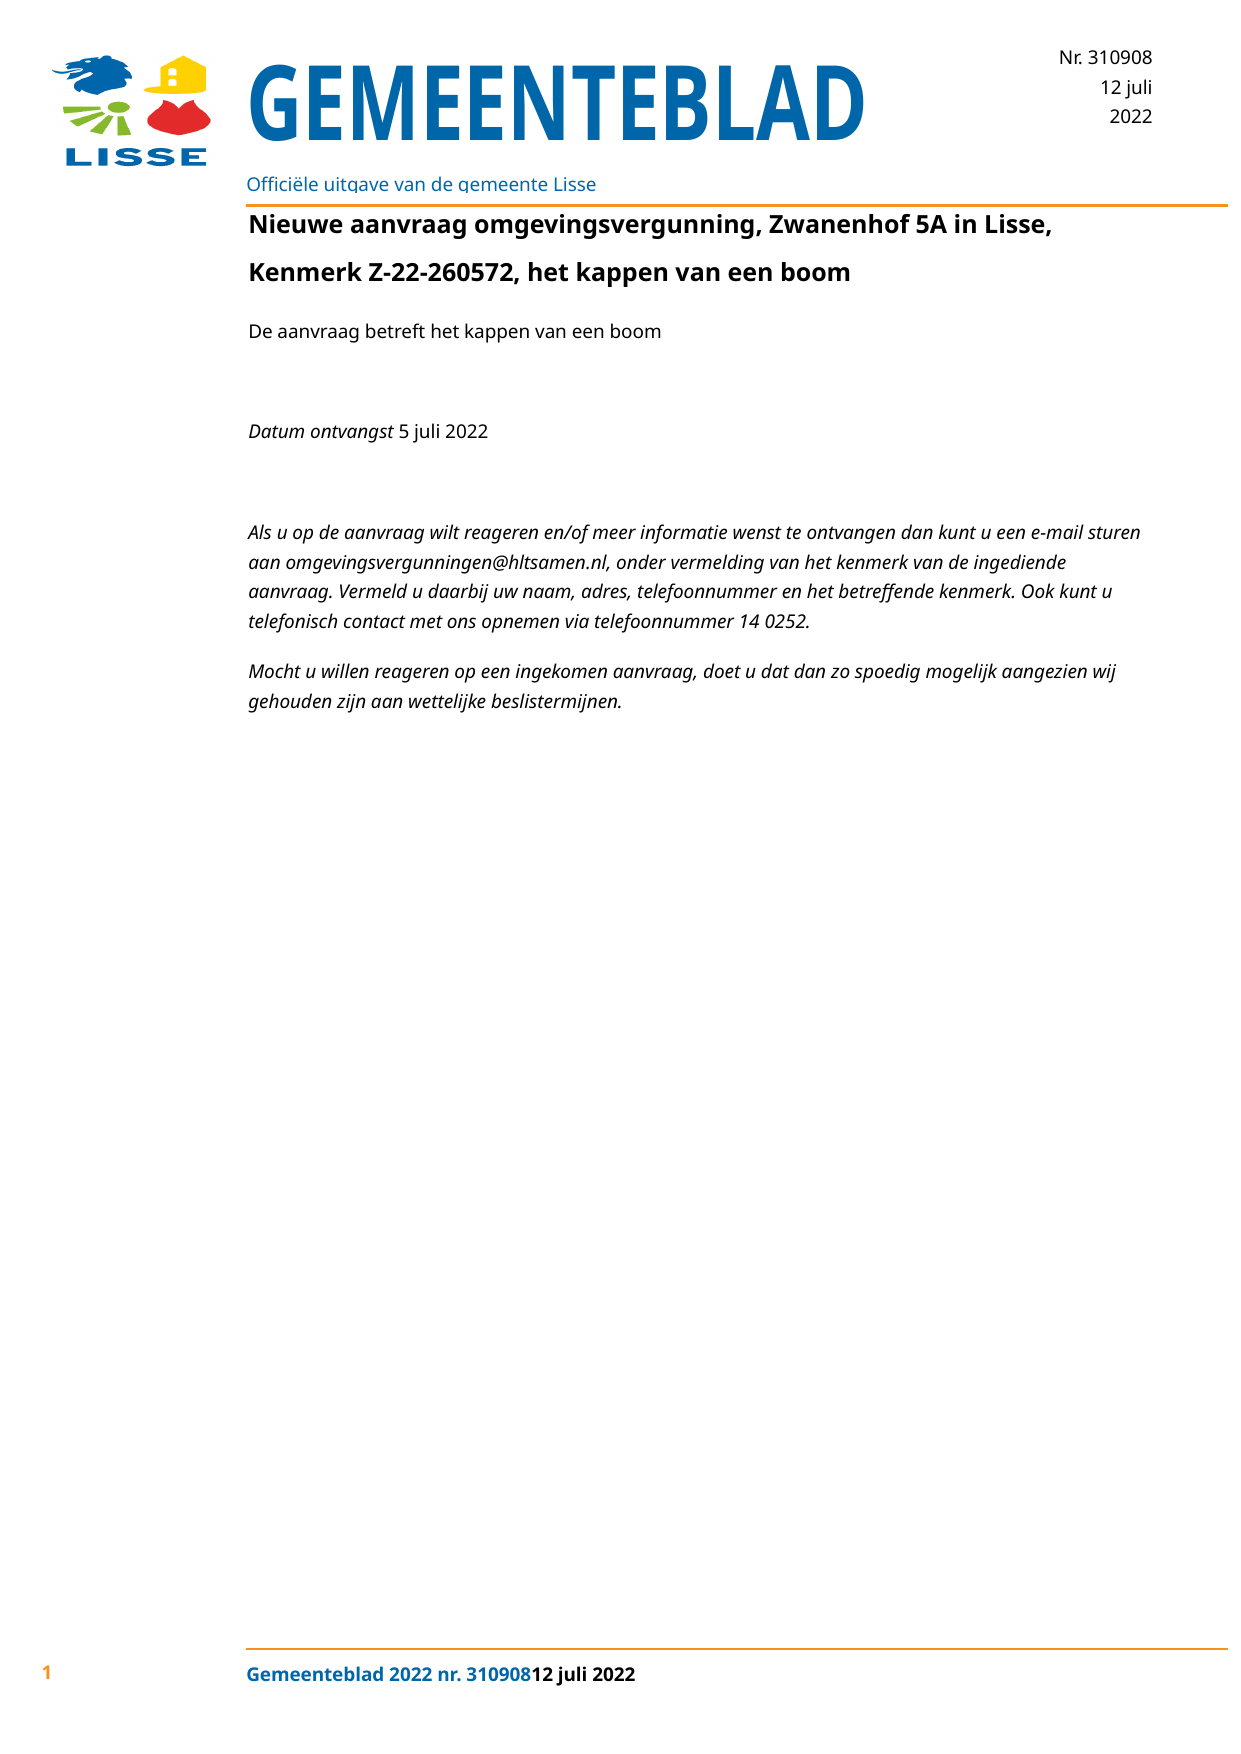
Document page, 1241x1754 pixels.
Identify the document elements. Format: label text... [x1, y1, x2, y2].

text De aanvraag betreft het kappen van een boom [248, 318, 1152, 344]
picture [41, 47, 231, 172]
text Als u op de aanvraag wilt reageren en/of meer informatie wenst te ontvangen dan kunt u een e-mail sturen aan omgevingsvergunningen@hltsamen.nl, onder vermelding van het kenmerk van de ingediende aanvraag. Vermeld u daarbij uw naam, adres, telefoonnummer en het betreffende kenmerk. Ook kunt u telefonisch contact met ons opnemen via telefoonnummer 14 0252. [248, 519, 1152, 634]
text Mocht u willen reageren op een ingekomen aanvraag, doet u dat dan zo spoedig mogelijk aangezien wij gehouden zijn aan wettelijke beslistermijnen. [248, 659, 1152, 714]
text Datum ontvangst 5 juli 2022 [248, 419, 1152, 444]
text Nieuwe aanvraag omgevingsvergunning, Zwanenhof 5A in Lisse, Kenmerk Z-22-260572, het kappen van een boom [248, 207, 1152, 288]
